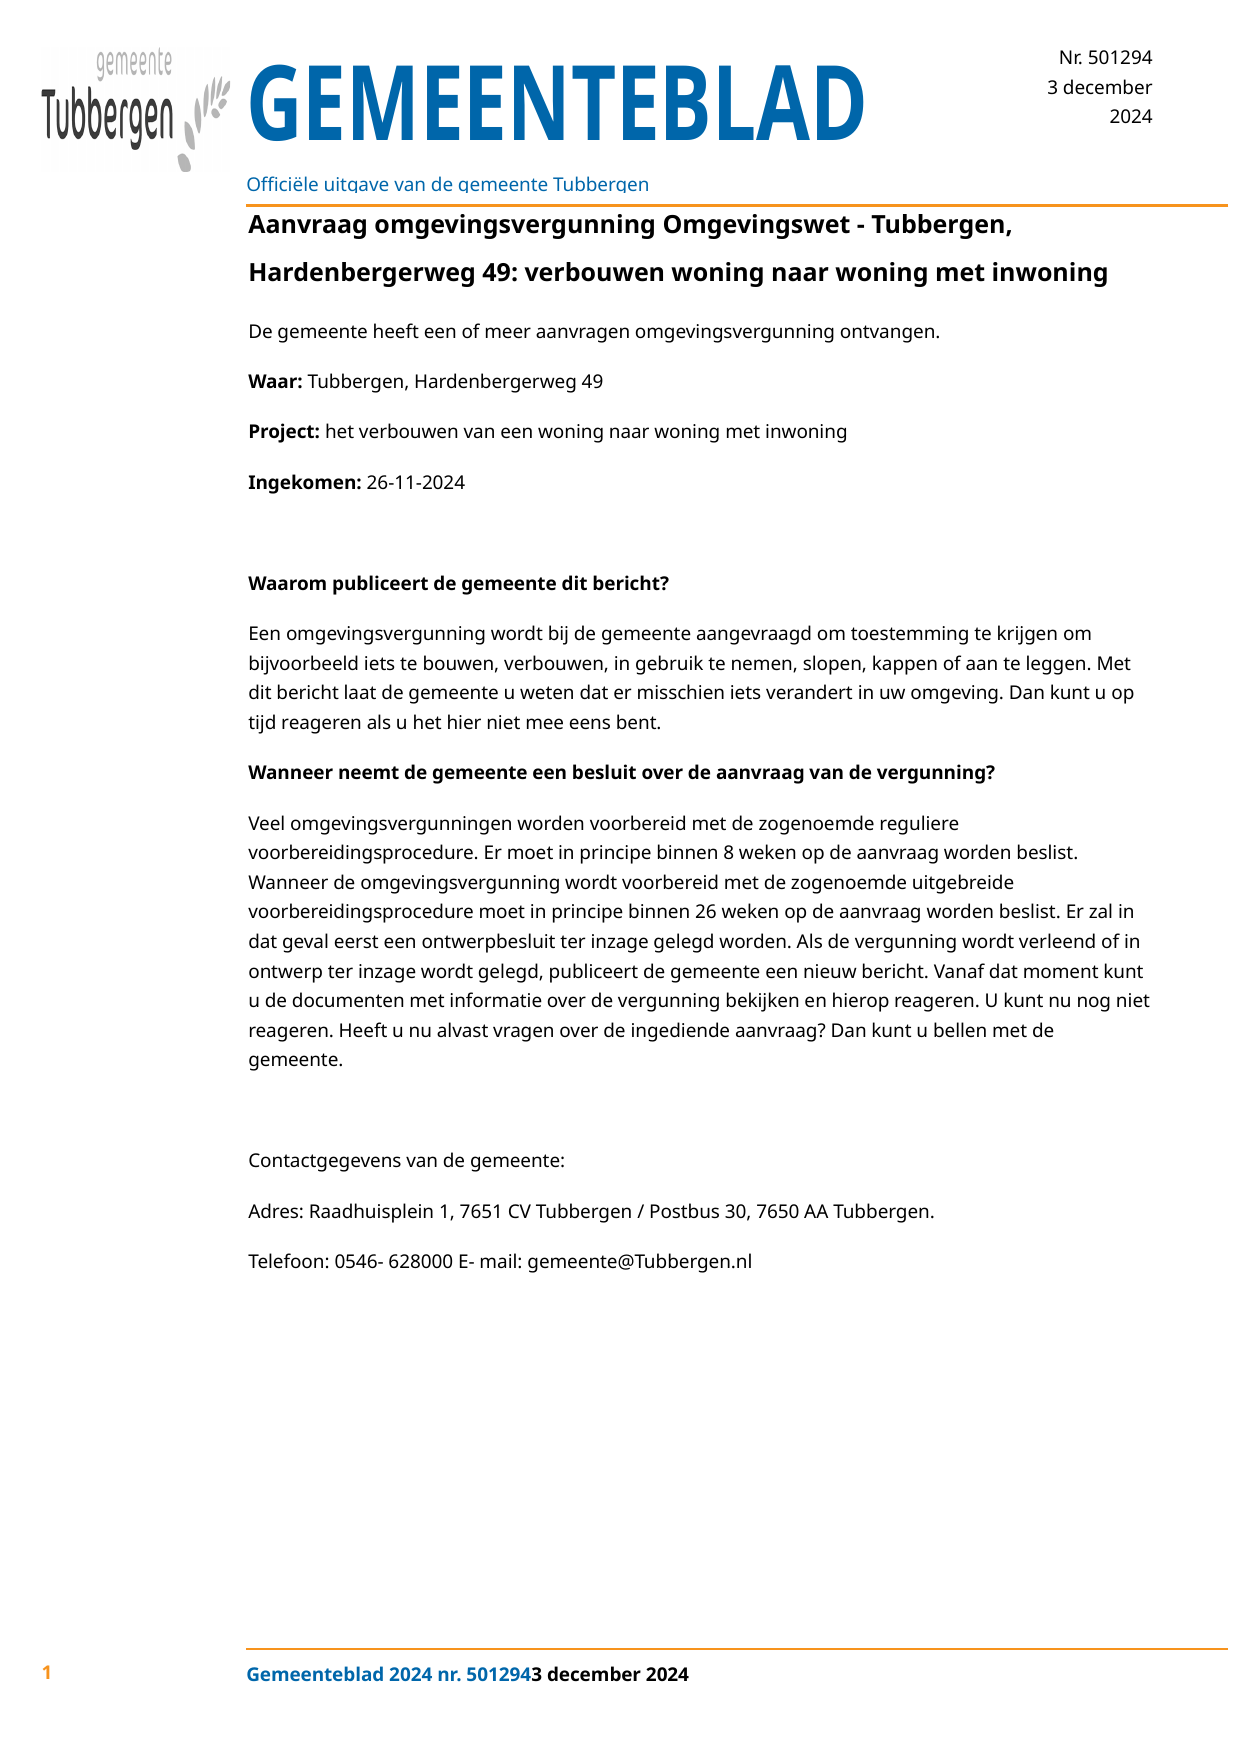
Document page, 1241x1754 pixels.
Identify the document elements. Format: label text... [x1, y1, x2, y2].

text Veel omgevingsvergunningen worden voorbereid met de zogenoemde reguliere voorbereidingsprocedure. Er moet in principe binnen 8 weken op de aanvraag worden beslist. Wanneer de omgevingsvergunning wordt voorbereid met de zogenoemde uitgebreide voorbereidingsprocedure moet in principe binnen 26 weken op de aanvraag worden beslist. Er zal in dat geval eerst een ontwerpbesluit ter inzage gelegd worden. Als de vergunning wordt verleend of in ontwerp ter inzage wordt gelegd, publiceert de gemeente een nieuw bericht. Vanaf dat moment kunt u de documenten met informatie over de vergunning bekijken en hierop reageren. U kunt nu nog niet reageren. Heeft u nu alvast vragen over de ingediende aanvraag? Dan kunt u bellen met de gemeente. [248, 810, 1152, 1072]
text Adres: Raadhuisplein 1, 7651 CV Tubbergen / Postbus 30, 7650 AA Tubbergen. [248, 1198, 1152, 1224]
text Wanneer neemt de gemeente een besluit over de aanvraag van de vergunning? [248, 759, 1152, 785]
text Waarom publiceert de gemeente dit bericht? [248, 570, 1152, 596]
text Telefoon: 0546- 628000 E- mail: gemeente@Tubbergen.nl [248, 1248, 1152, 1274]
text Aanvraag omgevingsvergunning Omgevingswet - Tubbergen, Hardenbergerweg 49: verbouwen woning naar woning met inwoning [248, 207, 1152, 288]
text Een omgevingsvergunning wordt bij de gemeente aangevraagd om toestemming te krijgen om bijvoorbeeld iets te bouwen, verbouwen, in gebruik te nemen, slopen, kappen of aan te leggen. Met dit bericht laat de gemeente u weten dat er misschien iets verandert in uw omgeving. Dan kunt u op tijd reageren als u het hier niet mee eens bent. [248, 620, 1152, 735]
text Contactgegevens van de gemeente: [248, 1147, 1152, 1173]
picture [41, 47, 231, 172]
text Waar: Tubbergen, Hardenbergerweg 49 [248, 368, 1152, 394]
text Ingekomen: 26-11-2024 [248, 469, 1152, 495]
text De gemeente heeft een of meer aanvragen omgevingsvergunning ontvangen. [248, 318, 1152, 344]
text Project: het verbouwen van een woning naar woning met inwoning [248, 419, 1152, 444]
